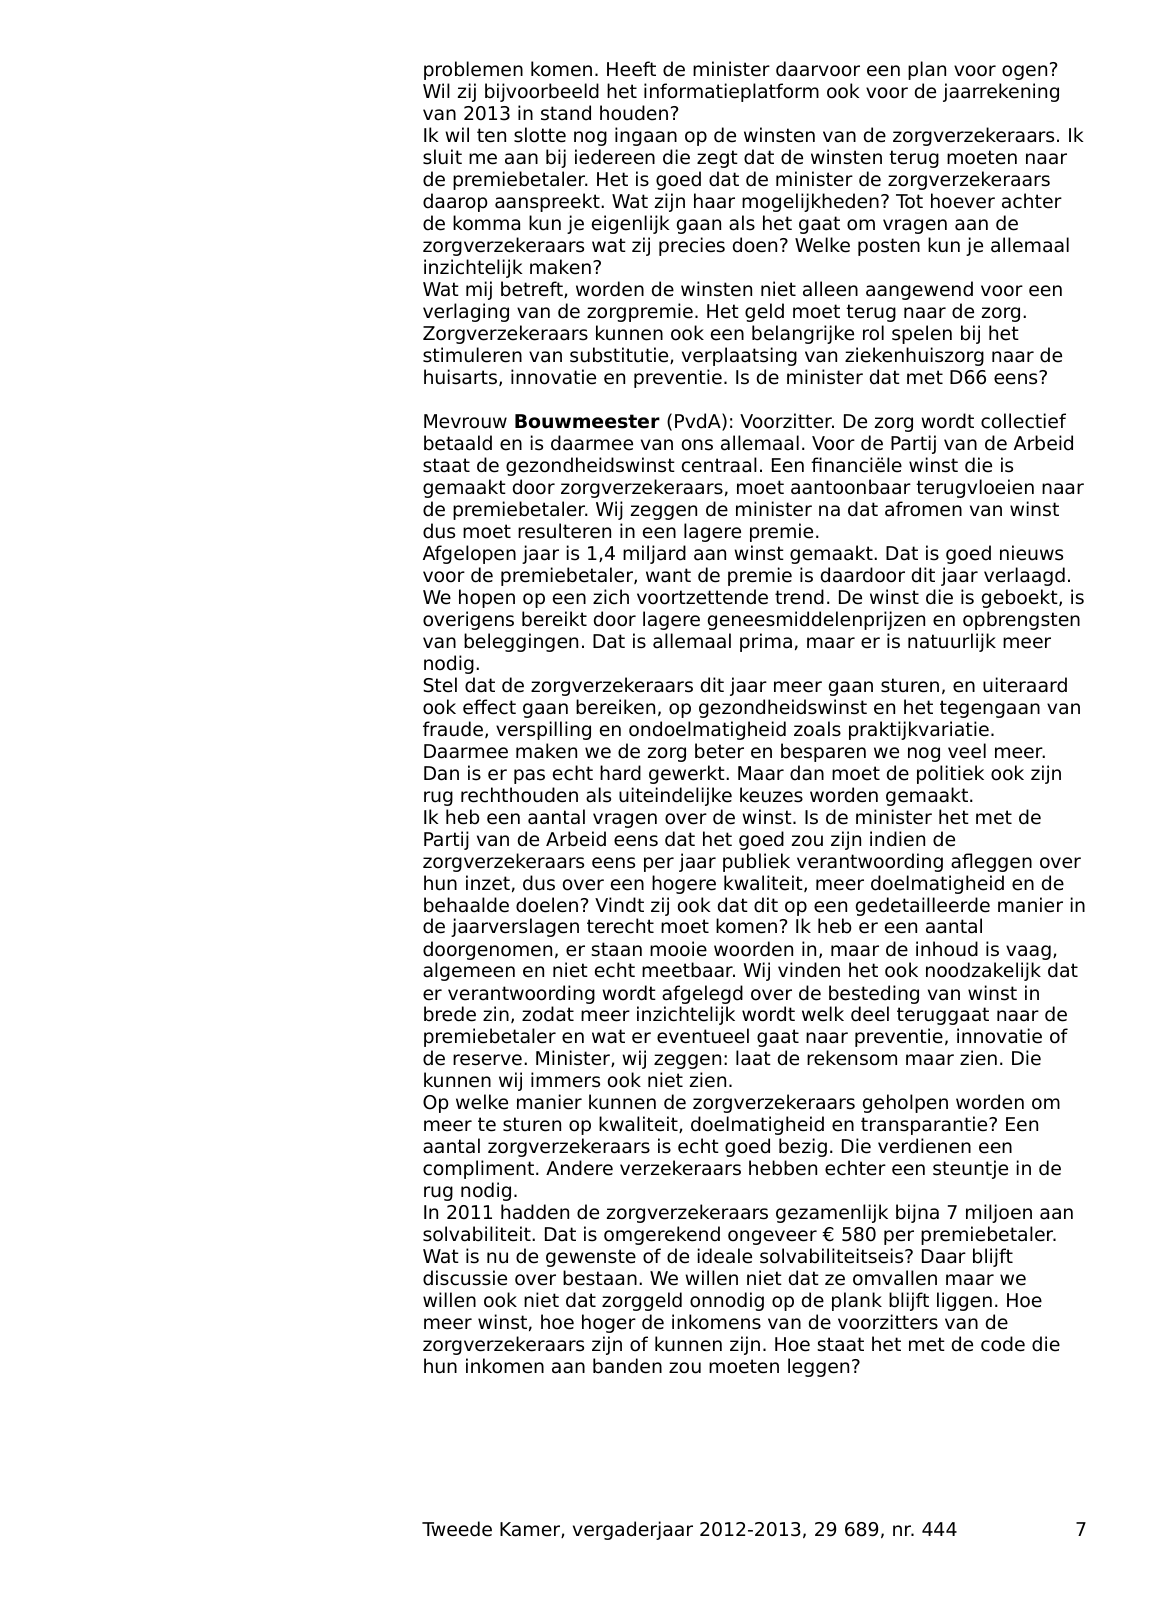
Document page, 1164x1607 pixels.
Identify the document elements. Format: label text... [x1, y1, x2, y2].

text Op welke manier kunnen de zorgverzekeraars geholpen worden om meer te sturen op kwaliteit, doelmatigheid en transparantie? Een aantal zorgverzekeraars is echt goed bezig. Die verdienen een compliment. Andere verzekeraars hebben echter een steuntje in de rug nodig. [422, 1092, 1087, 1202]
text In 2011 hadden de zorgverzekeraars gezamenlijk bijna 7 miljoen aan solvabiliteit. Dat is omgerekend ongeveer € 580 per premiebetaler. Wat is nu de gewenste of de ideale solvabiliteitseis? Daar blijft discussie over bestaan. We willen niet dat ze omvallen maar we willen ook niet dat zorggeld onnodig op de plank blijft liggen. Hoe meer winst, hoe hoger de inkomens van de voorzitters van de zorgverzekeraars zijn of kunnen zijn. Hoe staat het met de code die hun inkomen aan banden zou moeten leggen? [422, 1202, 1087, 1378]
text problemen komen. Heeft de minister daarvoor een plan voor ogen? Wil zij bijvoorbeeld het informatieplatform ook voor de jaarrekening van 2013 in stand houden? [422, 59, 1087, 125]
text Stel dat de zorgverzekeraars dit jaar meer gaan sturen, en uiteraard ook effect gaan bereiken, op gezondheidswinst en het tegengaan van fraude, verspilling en ondoelmatigheid zoals praktijkvariatie. Daarmee maken we de zorg beter en besparen we nog veel meer. Dan is er pas echt hard gewerkt. Maar dan moet de politiek ook zijn rug rechthouden als uiteindelijke keuzes worden gemaakt. [422, 675, 1087, 807]
text Ik heb een aantal vragen over de winst. Is de minister het met de Partij van de Arbeid eens dat het goed zou zijn indien de zorgverzekeraars eens per jaar publiek verantwoording afleggen over hun inzet, dus over een hogere kwaliteit, meer doelmatigheid en de behaalde doelen? Vindt zij ook dat dit op een gedetailleerde manier in de jaarverslagen terecht moet komen? Ik heb er een aantal doorgenomen, er staan mooie woorden in, maar de inhoud is vaag, algemeen en niet echt meetbaar. Wij vinden het ook noodzakelijk dat er verantwoording wordt afgelegd over de besteding van winst in brede zin, zodat meer inzichtelijk wordt welk deel teruggaat naar de premiebetaler en wat er eventueel gaat naar preventie, innovatie of de reserve. Minister, wij zeggen: laat de rekensom maar zien. Die kunnen wij immers ook niet zien. [422, 807, 1087, 1092]
text Ik wil ten slotte nog ingaan op de winsten van de zorgverzekeraars. Ik sluit me aan bij iedereen die zegt dat de winsten terug moeten naar de premiebetaler. Het is goed dat de minister de zorgverzekeraars daarop aanspreekt. Wat zijn haar mogelijkheden? Tot hoever achter de komma kun je eigenlijk gaan als het gaat om vragen aan de zorgverzekeraars wat zij precies doen? Welke posten kun je allemaal inzichtelijk maken? [422, 125, 1087, 279]
text Wat mij betreft, worden de winsten niet alleen aangewend voor een verlaging van de zorgpremie. Het geld moet terug naar de zorg. Zorgverzekeraars kunnen ook een belangrijke rol spelen bij het stimuleren van substitutie, verplaatsing van ziekenhuiszorg naar de huisarts, innovatie en preventie. Is de minister dat met D66 eens? [422, 279, 1087, 389]
text Afgelopen jaar is 1,4 miljard aan winst gemaakt. Dat is goed nieuws voor de premiebetaler, want de premie is daardoor dit jaar verlaagd. We hopen op een zich voortzettende trend. De winst die is geboekt, is overigens bereikt door lagere geneesmiddelenprijzen en opbrengsten van beleggingen. Dat is allemaal prima, maar er is natuurlijk meer nodig. [422, 543, 1087, 675]
text Mevrouw Bouwmeester (PvdA): Voorzitter. De zorg wordt collectief betaald en is daarmee van ons allemaal. Voor de Partij van de Arbeid staat de gezondheidswinst centraal. Een financiële winst die is gemaakt door zorgverzekeraars, moet aantoonbaar terugvloeien naar de premiebetaler. Wij zeggen de minister na dat afromen van winst dus moet resulteren in een lagere premie. [422, 411, 1087, 543]
